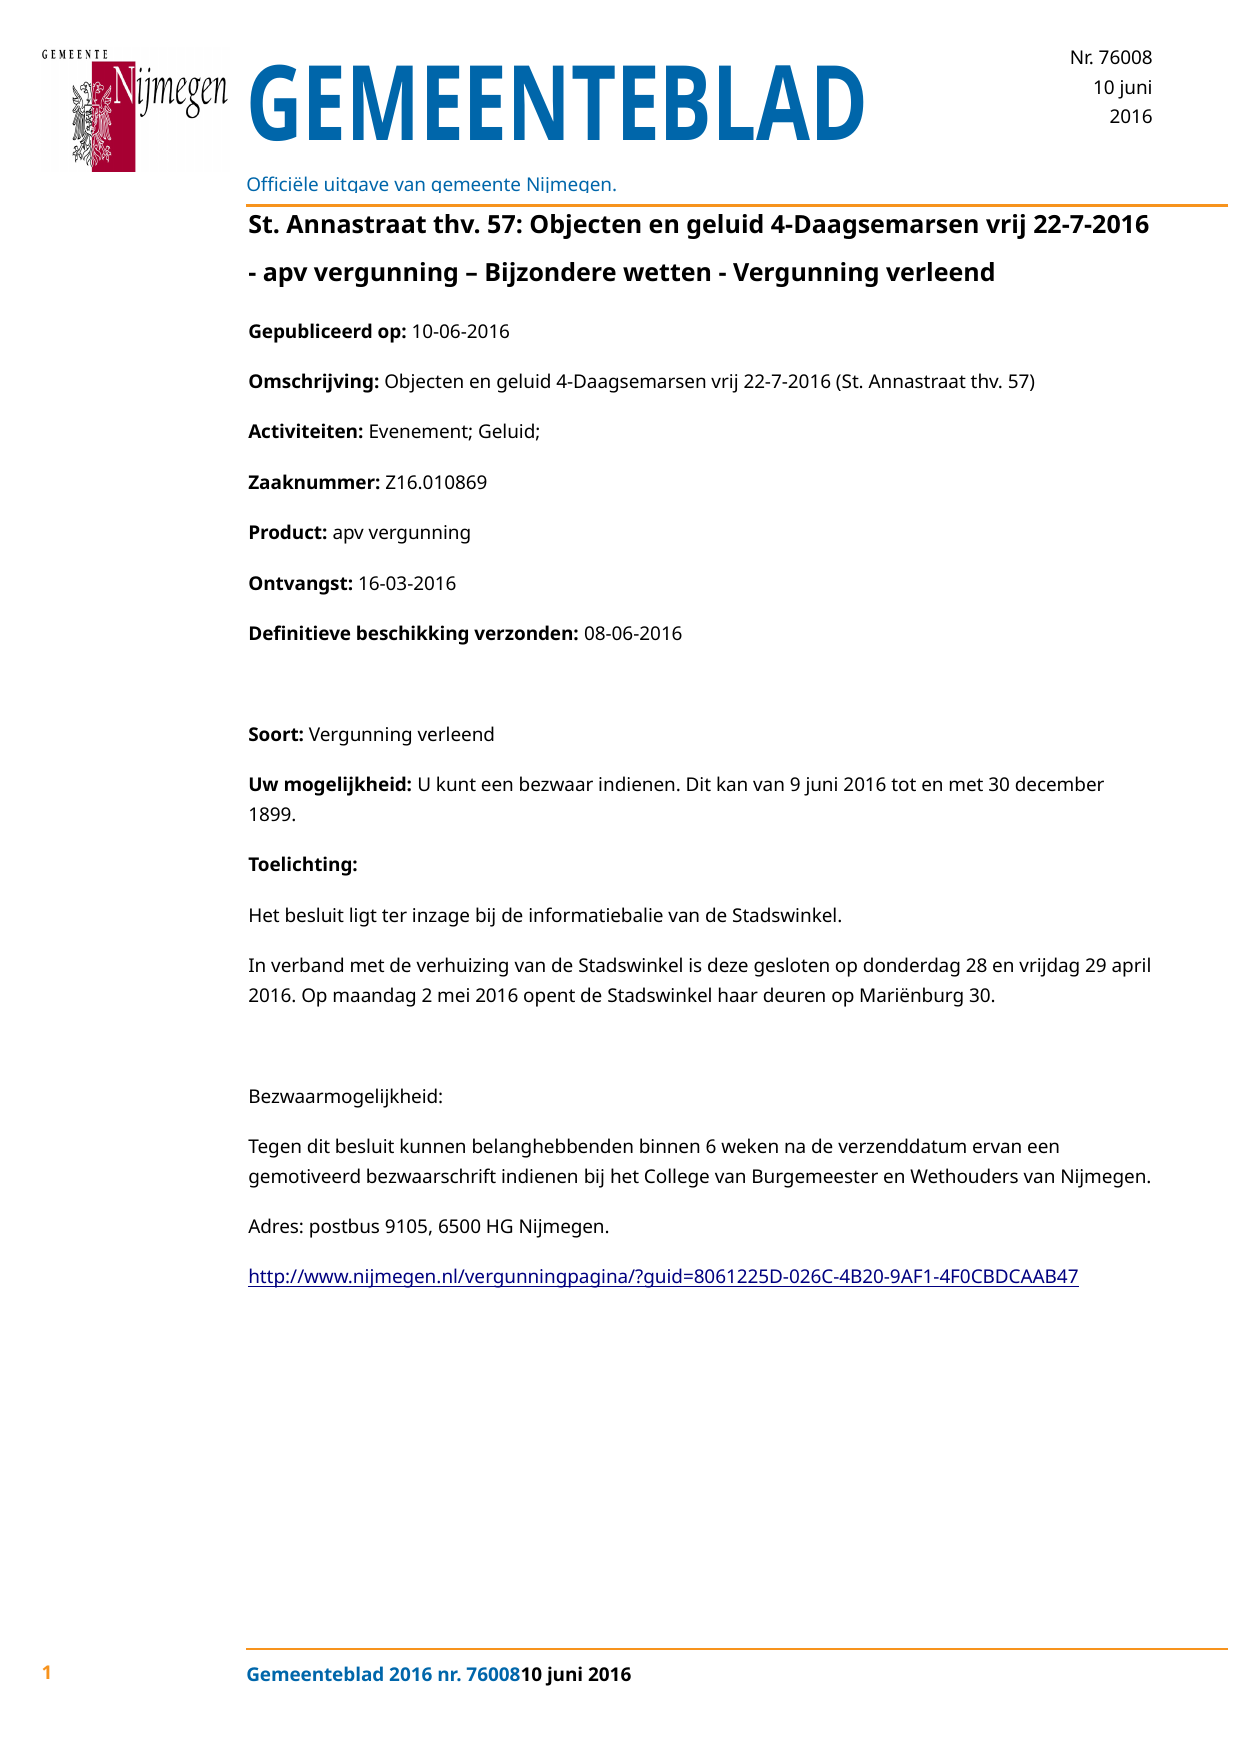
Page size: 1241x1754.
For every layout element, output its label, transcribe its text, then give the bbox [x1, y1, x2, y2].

text Soort: Vergunning verleend [248, 721, 1152, 747]
text Definitieve beschikking verzonden: 08-06-2016 [248, 620, 1152, 646]
text Activiteiten: Evenement; Geluid; [248, 419, 1152, 444]
text Tegen dit besluit kunnen belanghebbenden binnen 6 weken na de verzenddatum ervan een gemotiveerd bezwaarschrift indienen bij het College van Burgemeester en Wethouders van Nijmegen. [248, 1133, 1152, 1189]
text Uw mogelijkheid: U kunt een bezwaar indienen. Dit kan van 9 juni 2016 tot en met 30 december 1899. [248, 772, 1152, 827]
picture [41, 47, 231, 172]
text Adres: postbus 9105, 6500 HG Nijmegen. [248, 1213, 1152, 1239]
text Omschrijving: Objecten en geluid 4-Daagsemarsen vrij 22-7-2016 (St. Annastraat thv. 57) [248, 368, 1152, 394]
text Gepubliceerd op: 10-06-2016 [248, 318, 1152, 344]
text http://www.nijmegen.nl/vergunningpagina/?guid=8061225D-026C-4B20-9AF1-4F0CBDCAAB47 [248, 1264, 1152, 1289]
text Product: apv vergunning [248, 519, 1152, 545]
text In verband met de verhuizing van de Stadswinkel is deze gesloten op donderdag 28 en vrijdag 29 april 2016. Op maandag 2 mei 2016 opent de Stadswinkel haar deuren op Mariënburg 30. [248, 952, 1152, 1008]
text Bezwaarmogelijkheid: [248, 1083, 1152, 1109]
text Het besluit ligt ter inzage bij de informatiebalie van de Stadswinkel. [248, 902, 1152, 928]
text St. Annastraat thv. 57: Objecten en geluid 4-Daagsemarsen vrij 22-7-2016 - apv vergunning – Bijzondere wetten - Vergunning verleend [248, 207, 1152, 288]
text Ontvangst: 16-03-2016 [248, 570, 1152, 596]
text Zaaknummer: Z16.010869 [248, 469, 1152, 495]
text Toelichting: [248, 852, 1152, 877]
